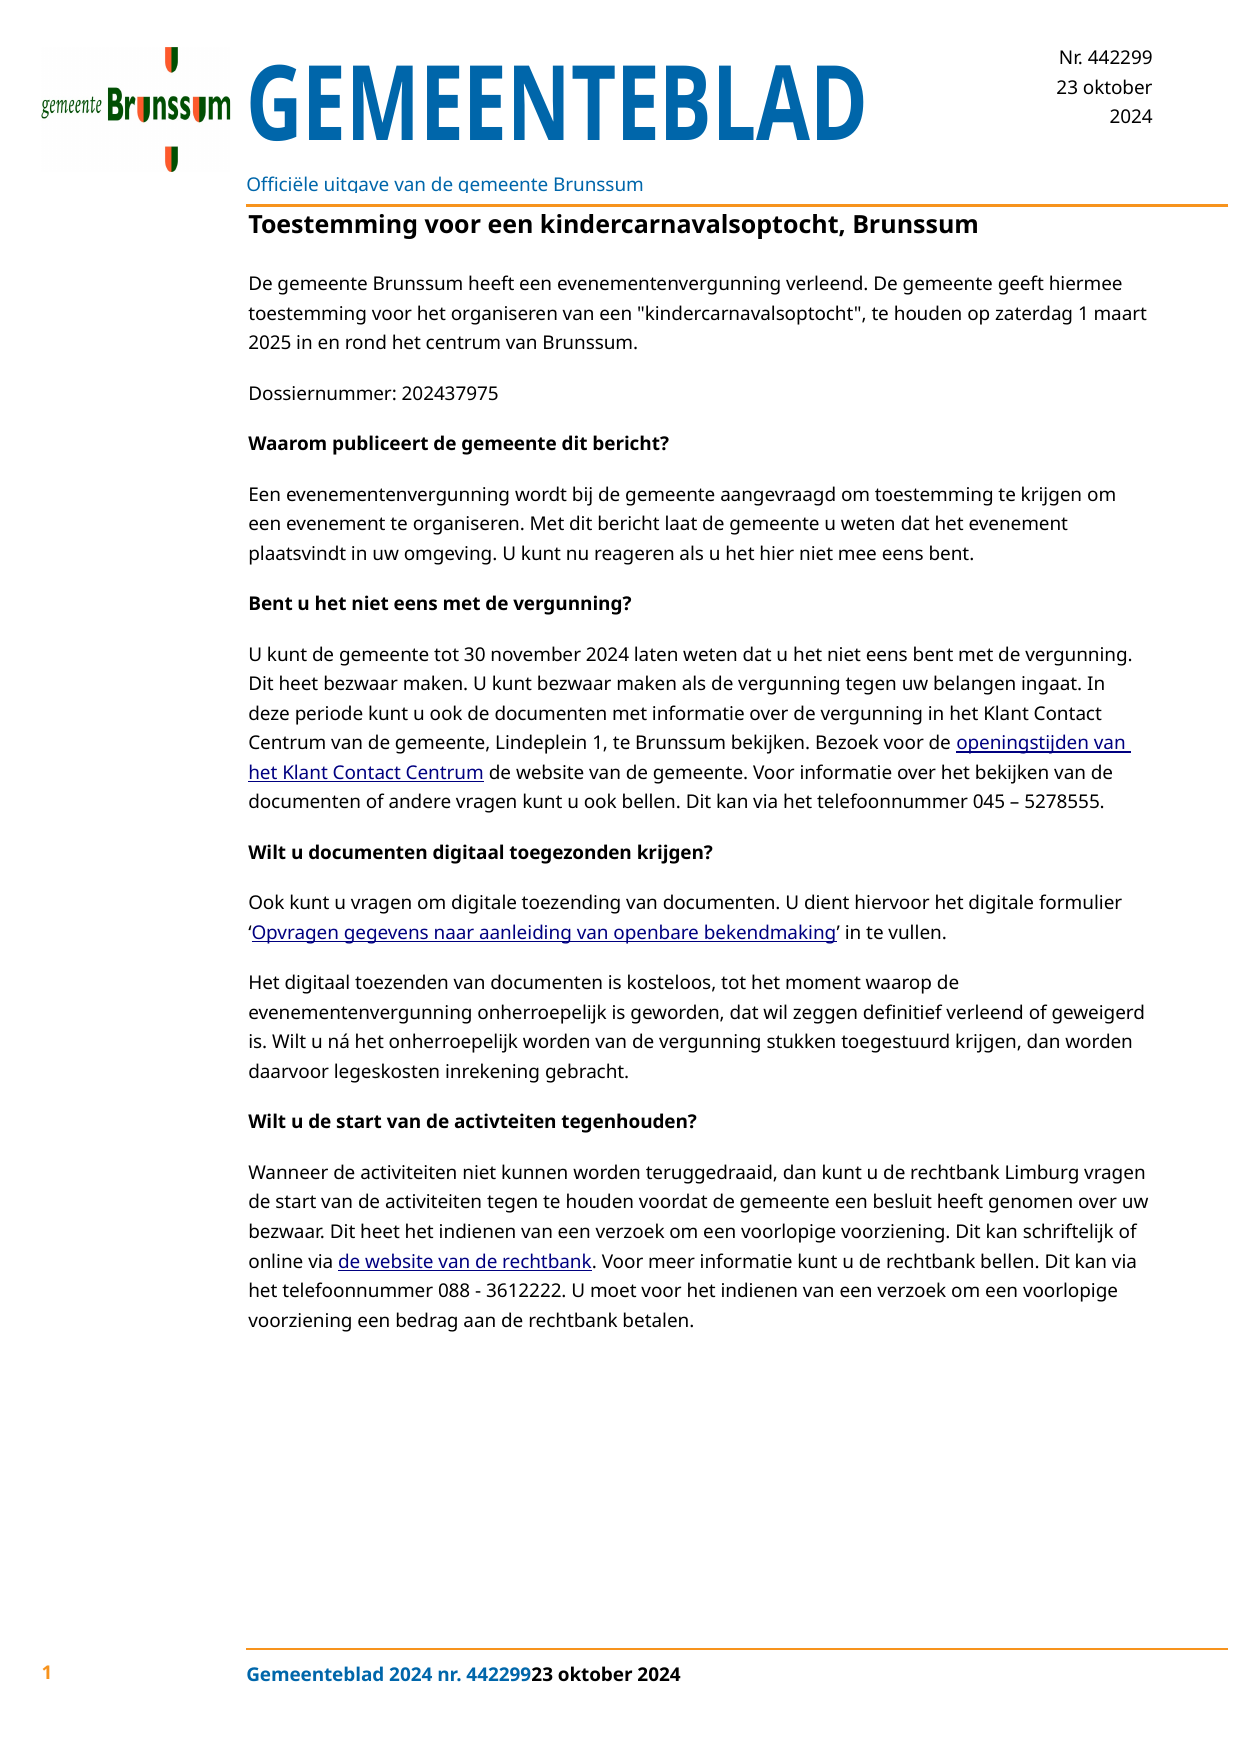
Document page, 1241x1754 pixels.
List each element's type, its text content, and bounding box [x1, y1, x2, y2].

text Dossiernummer: 202437975 [248, 380, 1152, 406]
text U kunt de gemeente tot 30 november 2024 laten weten dat u het niet eens bent met de vergunning. Dit heet bezwaar maken. U kunt bezwaar maken als de vergunning tegen uw belangen ingaat. In deze periode kunt u ook de documenten met informatie over de vergunning in het Klant Contact Centrum van de gemeente, Lindeplein 1, te Brunssum bekijken. Bezoek voor de openingstijden van het Klant Contact Centrum de website van de gemeente. Voor informatie over het bekijken van de documenten of andere vragen kunt u ook bellen. Dit kan via het telefoonnummer 045 – 5278555. [248, 641, 1152, 814]
text Bent u het niet eens met de vergunning? [248, 590, 1152, 616]
text Toestemming voor een kindercarnavalsoptocht, Brunssum [248, 207, 1152, 241]
text Wilt u documenten digitaal toegezonden krijgen? [248, 839, 1152, 865]
text Ook kunt u vragen om digitale toezending van documenten. U dient hiervoor het digitale formulier ‘Opvragen gegevens naar aanleiding van openbare bekendmaking’ in te vullen. [248, 889, 1152, 945]
text Wanneer de activiteiten niet kunnen worden teruggedraaid, dan kunt u de rechtbank Limburg vragen de start van de activiteiten tegen te houden voordat de gemeente een besluit heeft genomen over uw bezwaar. Dit heet het indienen van een verzoek om een voorlopige voorziening. Dit kan schriftelijk of online via de website van de rechtbank. Voor meer informatie kunt u de rechtbank bellen. Dit kan via het telefoonnummer 088 - 3612222. U moet voor het indienen van een verzoek om een voorlopige voorziening een bedrag aan de rechtbank betalen. [248, 1159, 1152, 1333]
text De gemeente Brunssum heeft een evenementenvergunning verleend. De gemeente geeft hiermee toestemming voor het organiseren van een "kindercarnavalsoptocht", te houden op zaterdag 1 maart 2025 in en rond het centrum van Brunssum. [248, 270, 1152, 355]
text Waarom publiceert de gemeente dit bericht? [248, 430, 1152, 456]
text Het digitaal toezenden van documenten is kosteloos, tot het moment waarop de evenementenvergunning onherroepelijk is geworden, dat wil zeggen definitief verleend of geweigerd is. Wilt u ná het onherroepelijk worden van de vergunning stukken toegestuurd krijgen, dan worden daarvoor legeskosten inrekening gebracht. [248, 969, 1152, 1084]
text Een evenementenvergunning wordt bij de gemeente aangevraagd om toestemming te krijgen om een evenement te organiseren. Met dit bericht laat de gemeente u weten dat het evenement plaatsvindt in uw omgeving. U kunt nu reageren als u het hier niet mee eens bent. [248, 481, 1152, 566]
text Wilt u de start van de activteiten tegenhouden? [248, 1109, 1152, 1134]
picture [41, 47, 231, 172]
